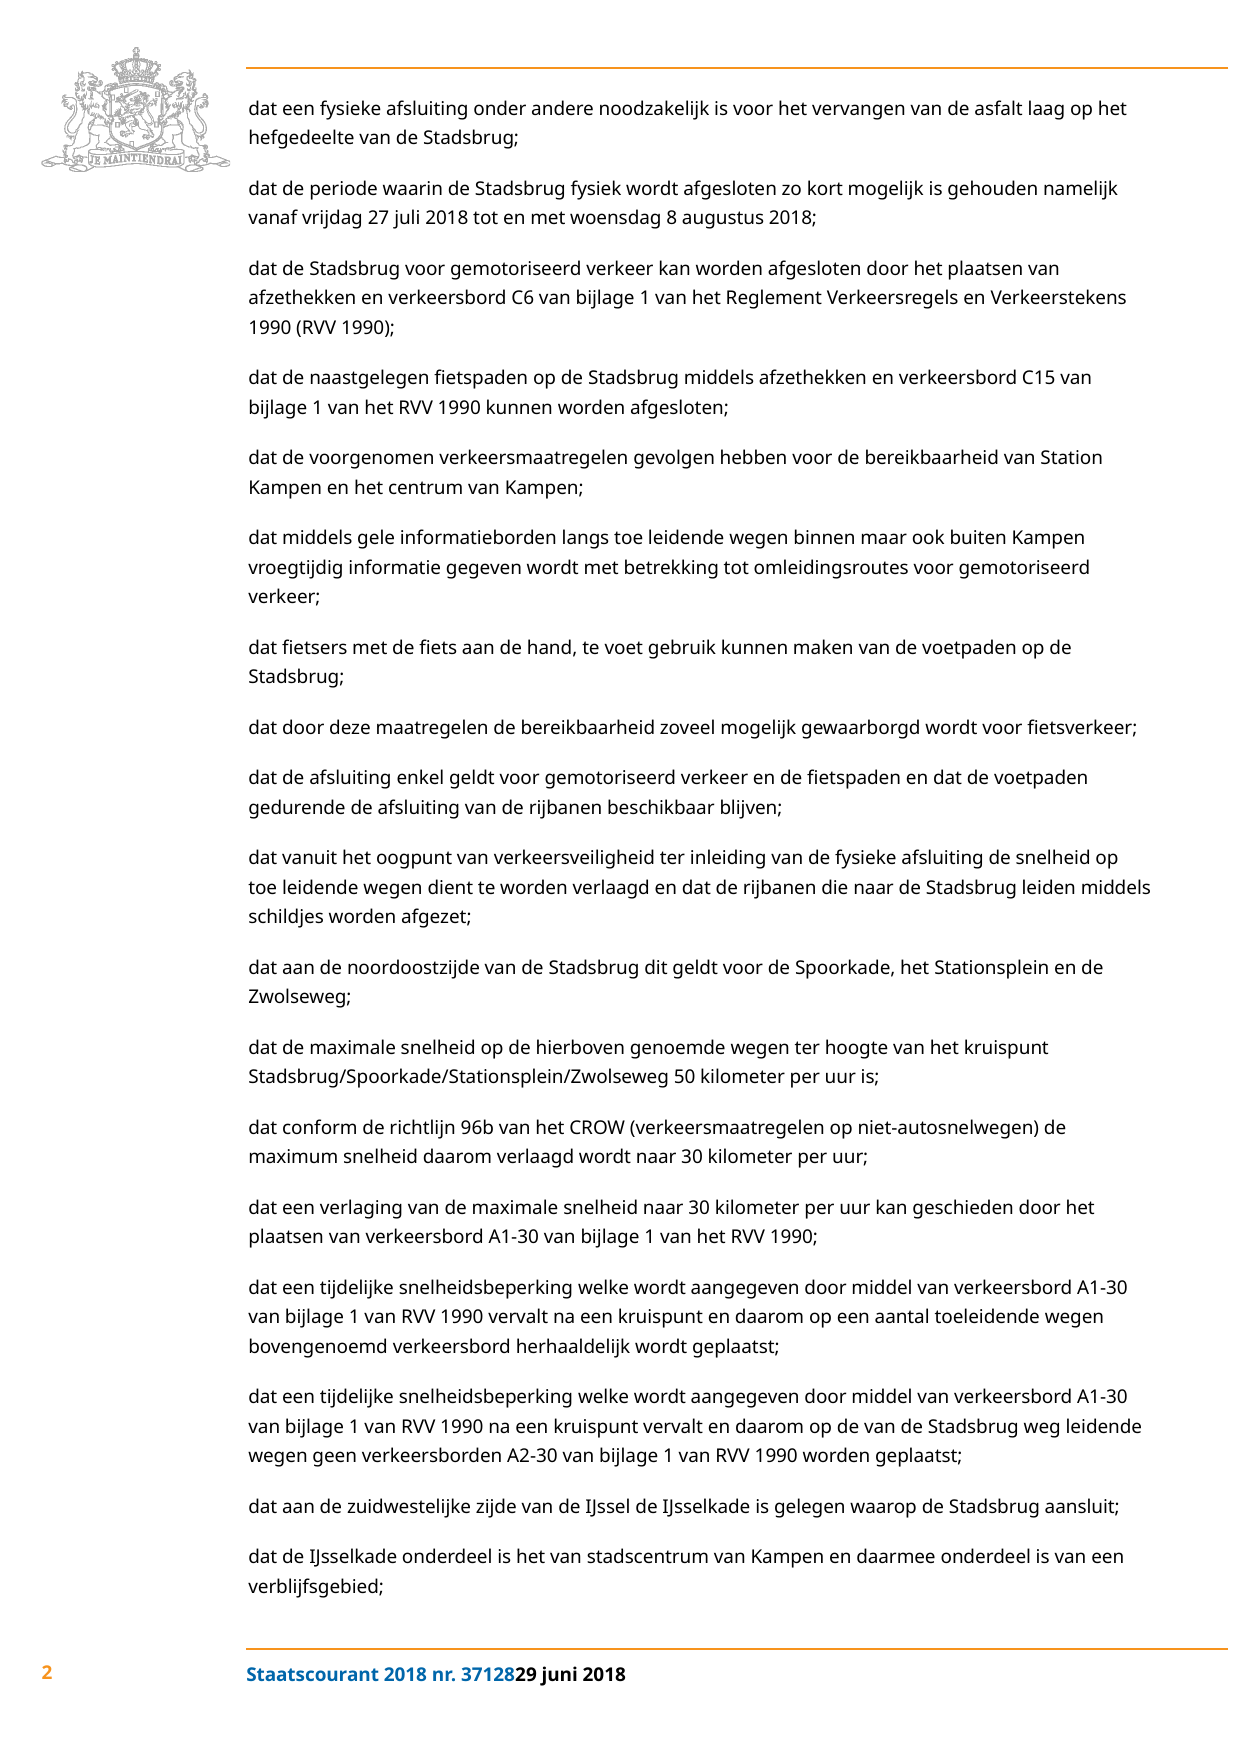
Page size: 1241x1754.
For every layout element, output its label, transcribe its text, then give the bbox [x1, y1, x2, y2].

text dat een tijdelijke snelheidsbeperking welke wordt aangegeven door middel van verkeersbord A1-30 van bijlage 1 van RVV 1990 na een kruispunt vervalt en daarom op de van de Stadsbrug weg leidende wegen geen verkeersborden A2-30 van bijlage 1 van RVV 1990 worden geplaatst; [248, 1383, 1152, 1468]
text dat de voorgenomen verkeersmaatregelen gevolgen hebben voor de bereikbaarheid van Station Kampen en het centrum van Kampen; [248, 444, 1152, 500]
text dat aan de zuidwestelijke zijde van de IJssel de IJsselkade is gelegen waarop de Stadsbrug aansluit; [248, 1493, 1152, 1519]
text dat de naastgelegen fietspaden op de Stadsbrug middels afzethekken en verkeersbord C15 van bijlage 1 van het RVV 1990 kunnen worden afgesloten; [248, 364, 1152, 420]
text dat de IJsselkade onderdeel is het van stadscentrum van Kampen en daarmee onderdeel is van een verblijfsgebied; [248, 1543, 1152, 1599]
text dat een fysieke afsluiting onder andere noodzakelijk is voor het vervangen van de asfalt laag op het hefgedeelte van de Stadsbrug; [248, 95, 1152, 150]
text dat door deze maatregelen de bereikbaarheid zoveel mogelijk gewaarborgd wordt voor fietsverkeer; [248, 714, 1152, 740]
picture [41, 47, 231, 172]
text dat middels gele informatieborden langs toe leidende wegen binnen maar ook buiten Kampen vroegtijdig informatie gegeven wordt met betrekking tot omleidingsroutes voor gemotoriseerd verkeer; [248, 524, 1152, 609]
text dat aan de noordoostzijde van de Stadsbrug dit geldt voor de Spoorkade, het Stationsplein en de Zwolseweg; [248, 954, 1152, 1009]
text dat conform de richtlijn 96b van het CROW (verkeersmaatregelen op niet-autosnelwegen) de maximum snelheid daarom verlaagd wordt naar 30 kilometer per uur; [248, 1114, 1152, 1169]
text dat de afsluiting enkel geldt voor gemotoriseerd verkeer en de fietspaden en dat de voetpaden gedurende de afsluiting van de rijbanen beschikbaar blijven; [248, 764, 1152, 820]
text dat een tijdelijke snelheidsbeperking welke wordt aangegeven door middel van verkeersbord A1-30 van bijlage 1 van RVV 1990 vervalt na een kruispunt en daarom op een aantal toeleidende wegen bovengenoemd verkeersbord herhaaldelijk wordt geplaatst; [248, 1274, 1152, 1359]
text dat de periode waarin de Stadsbrug fysiek wordt afgesloten zo kort mogelijk is gehouden namelijk vanaf vrijdag 27 juli 2018 tot en met woensdag 8 augustus 2018; [248, 175, 1152, 230]
text dat de maximale snelheid op de hierboven genoemde wegen ter hoogte van het kruispunt Stadsbrug/Spoorkade/Stationsplein/Zwolseweg 50 kilometer per uur is; [248, 1034, 1152, 1089]
text dat een verlaging van de maximale snelheid naar 30 kilometer per uur kan geschieden door het plaatsen van verkeersbord A1-30 van bijlage 1 van het RVV 1990; [248, 1194, 1152, 1249]
text dat de Stadsbrug voor gemotoriseerd verkeer kan worden afgesloten door het plaatsen van afzethekken en verkeersbord C6 van bijlage 1 van het Reglement Verkeersregels en Verkeerstekens 1990 (RVV 1990); [248, 255, 1152, 340]
text dat vanuit het oogpunt van verkeersveiligheid ter inleiding van de fysieke afsluiting de snelheid op toe leidende wegen dient te worden verlaagd en dat de rijbanen die naar de Stadsbrug leiden middels schildjes worden afgezet; [248, 844, 1152, 929]
text dat fietsers met de fiets aan de hand, te voet gebruik kunnen maken van de voetpaden op de Stadsbrug; [248, 634, 1152, 689]
